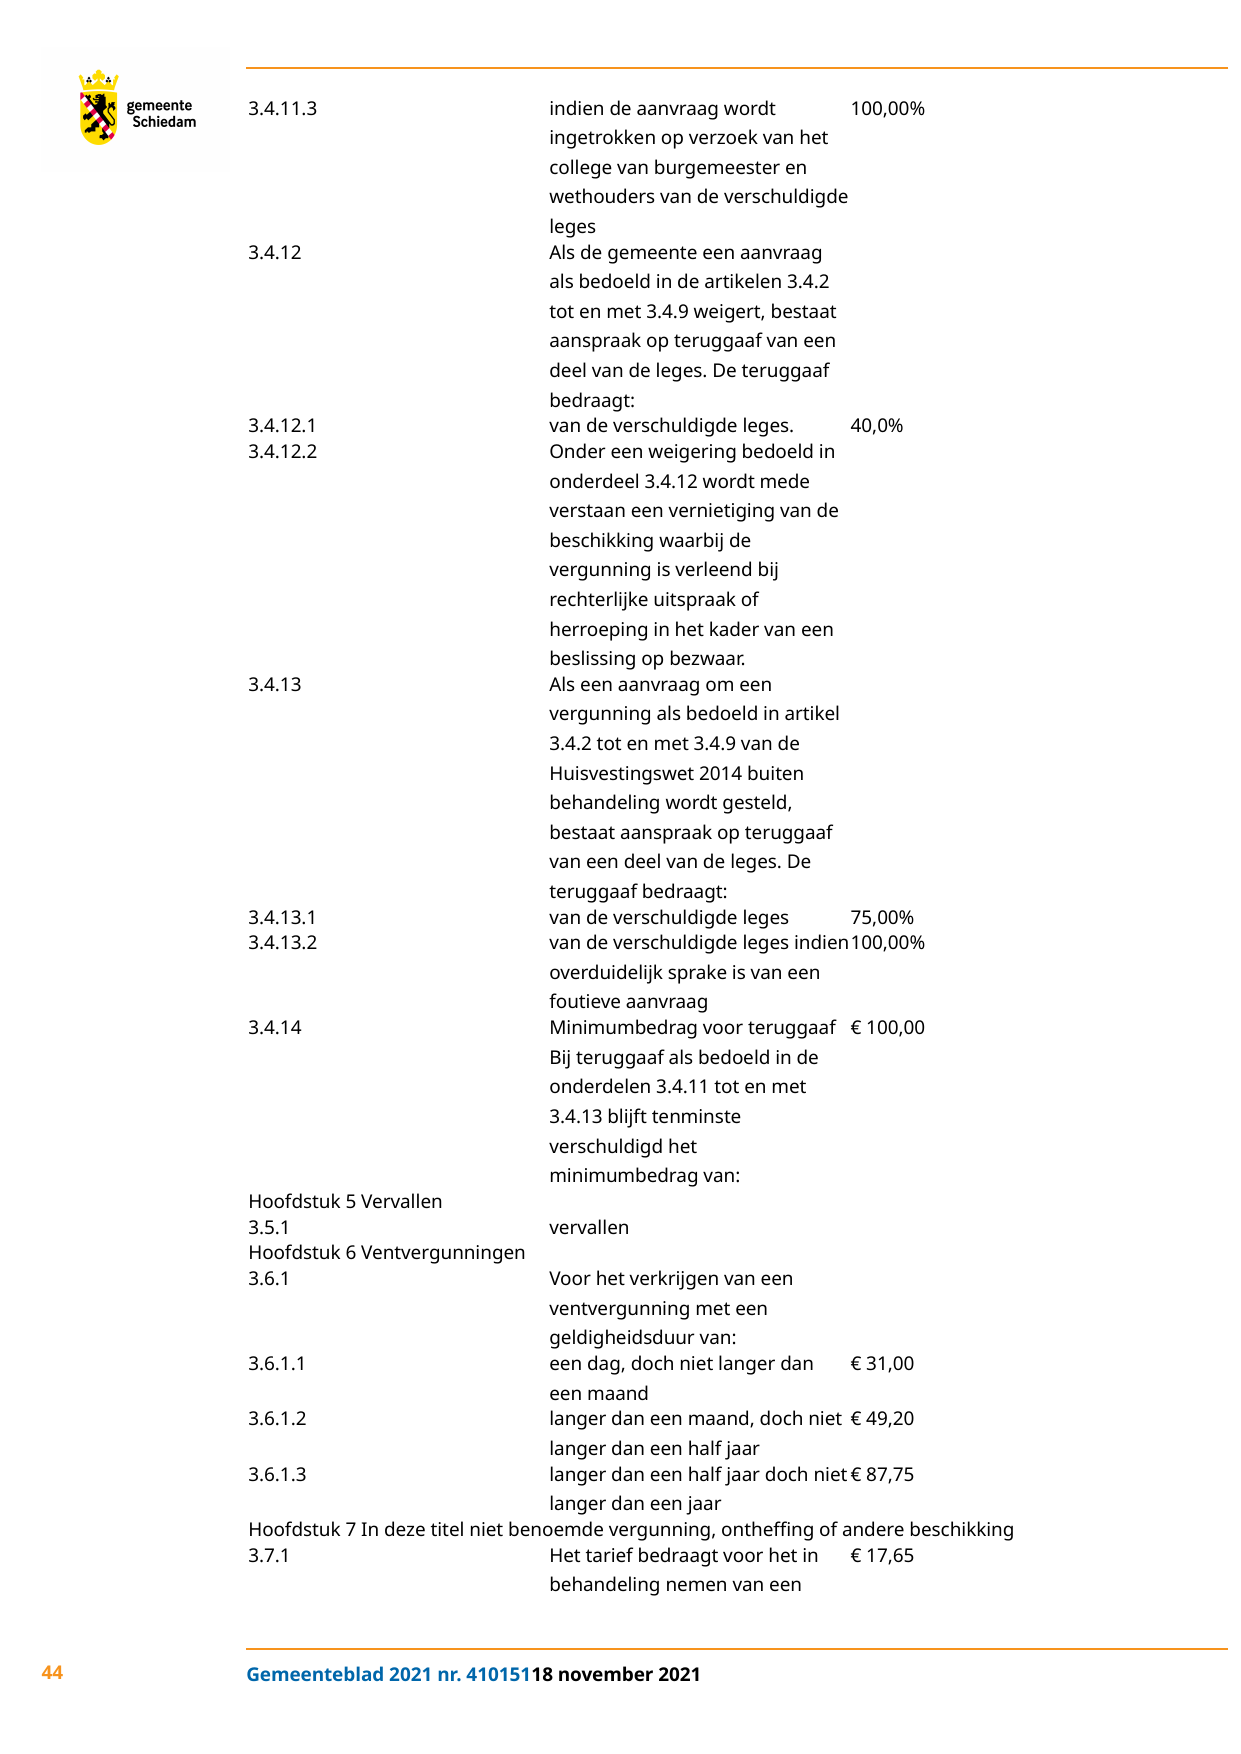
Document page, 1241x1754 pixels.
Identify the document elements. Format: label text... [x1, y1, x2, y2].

table_cell Onder een weigering bedoeld in onderdeel 3.4.12 wordt mede verstaan een vernietiging van de beschikking waarbij de vergunning is verleend bij rechterlijke uitspraak of herroeping in het kader van een beslissing op bezwaar. [549, 438, 850, 671]
table_cell 3.4.11.3 [248, 95, 549, 239]
table_cell van de verschuldigde leges indien overduidelijk sprake is van een foutieve aanvraag [549, 930, 850, 1014]
table_cell [850, 671, 1152, 904]
table_cell 3.4.13.2 [248, 930, 549, 1014]
table_cell Het tarief bedraagt voor het in behandeling nemen van een [549, 1542, 850, 1597]
table_cell 40,0% [850, 413, 1152, 438]
table_cell [850, 1214, 1152, 1239]
table_cell € 31,00 [850, 1350, 1152, 1406]
picture [41, 47, 231, 172]
table_cell 3.6.1.2 [248, 1406, 549, 1461]
table_cell vervallen [549, 1214, 850, 1239]
table_cell 3.7.1 [248, 1542, 549, 1597]
table_cell 3.5.1 [248, 1214, 549, 1239]
table_cell Voor het verkrijgen van een ventvergunning met een geldigheidsduur van: [549, 1265, 850, 1350]
table_cell 100,00% [850, 95, 1152, 239]
table_cell 3.6.1.1 [248, 1350, 549, 1406]
table_cell langer dan een half jaar doch niet langer dan een jaar [549, 1461, 850, 1516]
table_cell 3.4.12.1 [248, 413, 549, 438]
table_cell een dag, doch niet langer dan een maand [549, 1350, 850, 1406]
table_cell Minimumbedrag voor teruggaaf Bij teruggaaf als bedoeld in de onderdelen 3.4.11 tot en met 3.4.13 blijft tenminste verschuldigd het minimumbedrag van: [549, 1015, 850, 1188]
table_cell 3.4.12 [248, 239, 549, 412]
table_cell [850, 239, 1152, 412]
table_cell € 49,20 [850, 1406, 1152, 1461]
table_cell [850, 438, 1152, 671]
table_cell 3.4.14 [248, 1015, 549, 1188]
table_cell 3.4.13 [248, 671, 549, 904]
table_cell Als de gemeente een aanvraag als bedoeld in de artikelen 3.4.2 tot en met 3.4.9 weigert, bestaat aanspraak op teruggaaf van een deel van de leges. De teruggaaf bedraagt: [549, 239, 850, 412]
table_cell 75,00% [850, 904, 1152, 929]
table_cell € 17,65 [850, 1542, 1152, 1597]
table_cell Hoofdstuk 5 Vervallen [248, 1188, 1152, 1214]
table_cell [850, 1265, 1152, 1350]
table_cell Hoofdstuk 7 In deze titel niet benoemde vergunning, ontheffing of andere beschikking [248, 1516, 1152, 1542]
table_cell indien de aanvraag wordt ingetrokken op verzoek van het college van burgemeester en wethouders van de verschuldigde leges [549, 95, 850, 239]
table_cell 3.6.1 [248, 1265, 549, 1350]
table_cell 3.4.13.1 [248, 904, 549, 929]
table_cell van de verschuldigde leges [549, 904, 850, 929]
table_cell 3.4.12.2 [248, 438, 549, 671]
table_cell Hoofdstuk 6 Ventvergunningen [248, 1240, 1152, 1265]
table_cell Als een aanvraag om een vergunning als bedoeld in artikel 3.4.2 tot en met 3.4.9 van de Huisvestingswet 2014 buiten behandeling wordt gesteld, bestaat aanspraak op teruggaaf van een deel van de leges. De teruggaaf bedraagt: [549, 671, 850, 904]
table_cell € 100,00 [850, 1015, 1152, 1188]
table_cell 100,00% [850, 930, 1152, 1014]
table_cell 3.6.1.3 [248, 1461, 549, 1516]
table_cell langer dan een maand, doch niet langer dan een half jaar [549, 1406, 850, 1461]
table_cell € 87,75 [850, 1461, 1152, 1516]
table_cell van de verschuldigde leges. [549, 413, 850, 438]
